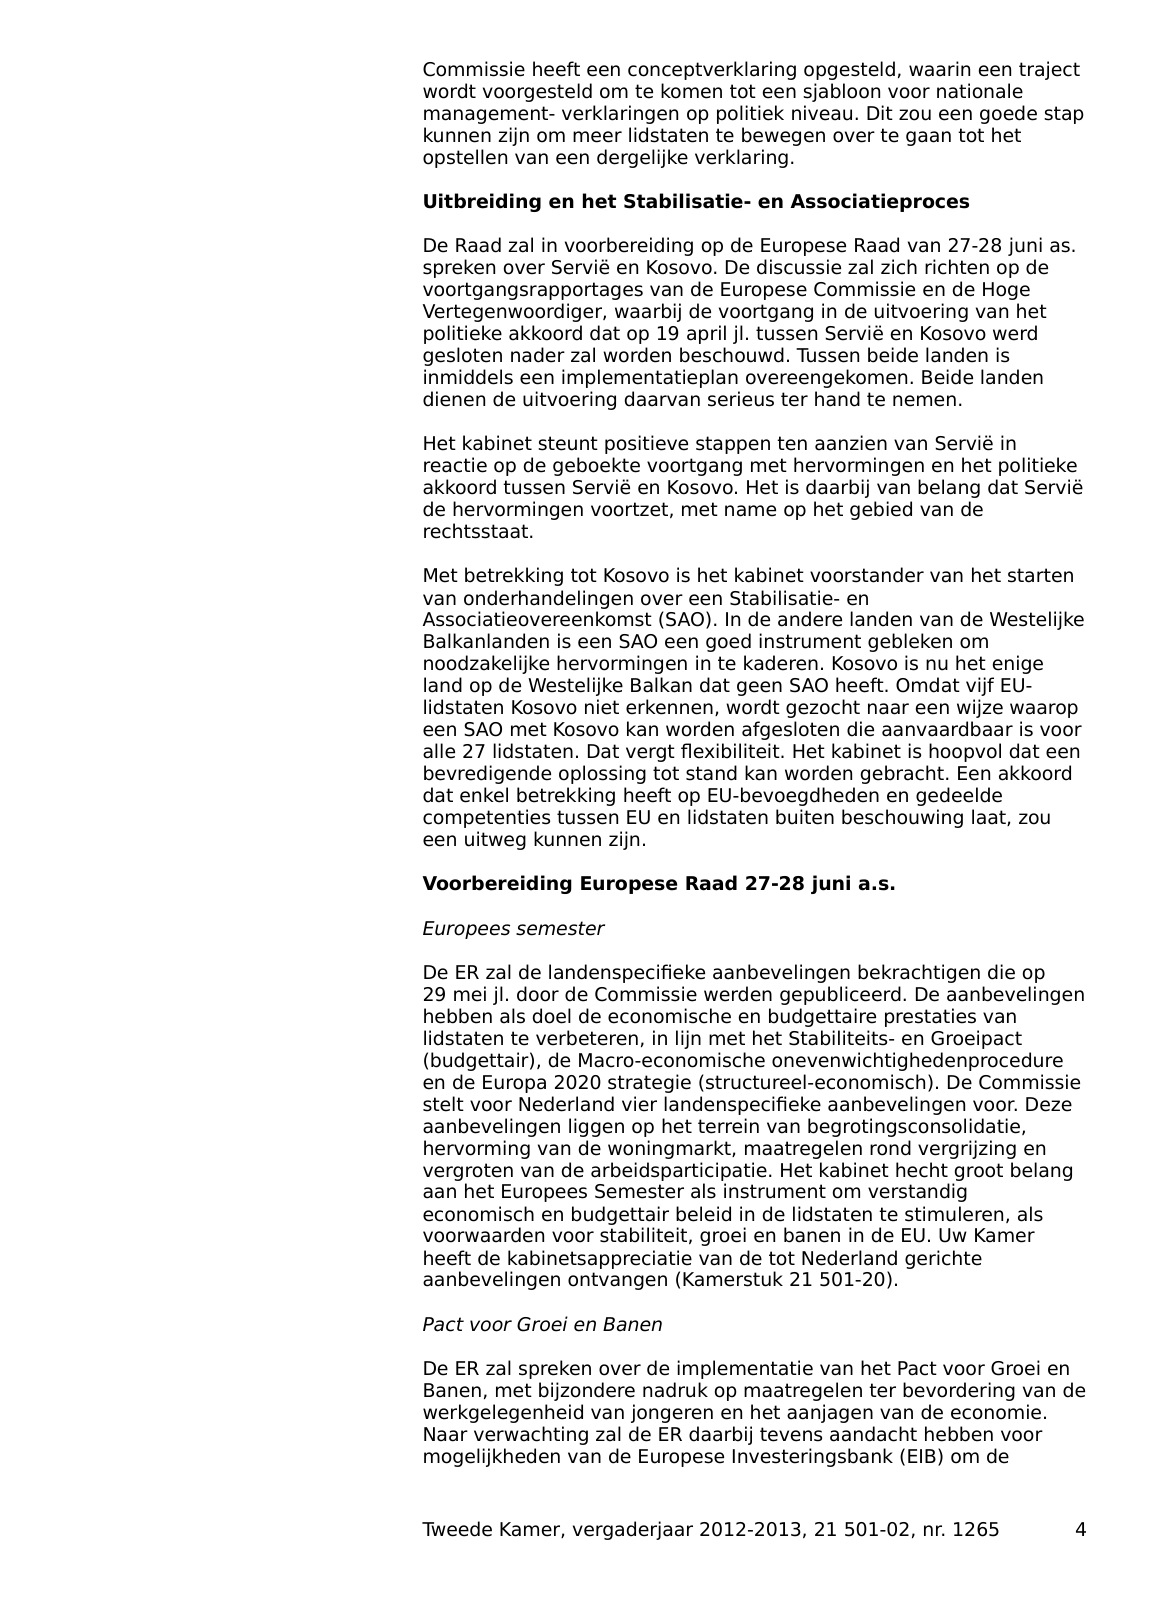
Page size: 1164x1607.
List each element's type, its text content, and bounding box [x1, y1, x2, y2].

text Commissie heeft een conceptverklaring opgesteld, waarin een traject wordt voorgesteld om te komen tot een sjabloon voor nationale management- verklaringen op politiek niveau. Dit zou een goede stap kunnen zijn om meer lidstaten te bewegen over te gaan tot het opstellen van een dergelijke verklaring. [422, 59, 1087, 169]
subtitle Uitbreiding en het Stabilisatie- en Associatieproces [422, 191, 1087, 213]
subtitle Pact voor Groei en Banen [422, 1313, 1087, 1336]
text Het kabinet steunt positieve stappen ten aanzien van Servië in reactie op de geboekte voortgang met hervormingen en het politieke akkoord tussen Servië en Kosovo. Het is daarbij van belang dat Servië de hervormingen voortzet, met name op het gebied van de rechtsstaat. [422, 433, 1087, 543]
subtitle Europees semester [422, 917, 1087, 939]
text Met betrekking tot Kosovo is het kabinet voorstander van het starten van onderhandelingen over een Stabilisatie- en Associatieovereenkomst (SAO). In de andere landen van de Westelijke Balkanlanden is een SAO een goed instrument gebleken om noodzakelijke hervormingen in te kaderen. Kosovo is nu het enige land op de Westelijke Balkan dat geen SAO heeft. Omdat vijf EU-lidstaten Kosovo niet erkennen, wordt gezocht naar een wijze waarop een SAO met Kosovo kan worden afgesloten die aanvaardbaar is voor alle 27 lidstaten. Dat vergt flexibiliteit. Het kabinet is hoopvol dat een bevredigende oplossing tot stand kan worden gebracht. Een akkoord dat enkel betrekking heeft op EU-bevoegdheden en gedeelde competenties tussen EU en lidstaten buiten beschouwing laat, zou een uitweg kunnen zijn. [422, 565, 1087, 851]
subtitle Voorbereiding Europese Raad 27-28 juni a.s. [422, 873, 1087, 895]
text De ER zal de landenspecifieke aanbevelingen bekrachtigen die op 29 mei jl. door de Commissie werden gepubliceerd. De aanbevelingen hebben als doel de economische en budgettaire prestaties van lidstaten te verbeteren, in lijn met het Stabiliteits- en Groeipact (budgettair), de Macro-economische onevenwichtighedenprocedure en de Europa 2020 strategie (structureel-economisch). De Commissie stelt voor Nederland vier landenspecifieke aanbevelingen voor. Deze aanbevelingen liggen op het terrein van begrotingsconsolidatie, hervorming van de woningmarkt, maatregelen rond vergrijzing en vergroten van de arbeidsparticipatie. Het kabinet hecht groot belang aan het Europees Semester als instrument om verstandig economisch en budgettair beleid in de lidstaten te stimuleren, als voorwaarden voor stabiliteit, groei en banen in de EU. Uw Kamer heeft de kabinetsappreciatie van de tot Nederland gerichte aanbevelingen ontvangen (Kamerstuk 21 501-20). [422, 962, 1087, 1291]
text De ER zal spreken over de implementatie van het Pact voor Groei en Banen, met bijzondere nadruk op maatregelen ter bevordering van de werkgelegenheid van jongeren en het aanjagen van de economie. Naar verwachting zal de ER daarbij tevens aandacht hebben voor mogelijkheden van de Europese Investeringsbank (EIB) om de [422, 1358, 1087, 1468]
text De Raad zal in voorbereiding op de Europese Raad van 27-28 juni as. spreken over Servië en Kosovo. De discussie zal zich richten op de voortgangsrapportages van de Europese Commissie en de Hoge Vertegenwoordiger, waarbij de voortgang in de uitvoering van het politieke akkoord dat op 19 april jl. tussen Servië en Kosovo werd gesloten nader zal worden beschouwd. Tussen beide landen is inmiddels een implementatieplan overeengekomen. Beide landen dienen de uitvoering daarvan serieus ter hand te nemen. [422, 235, 1087, 411]
